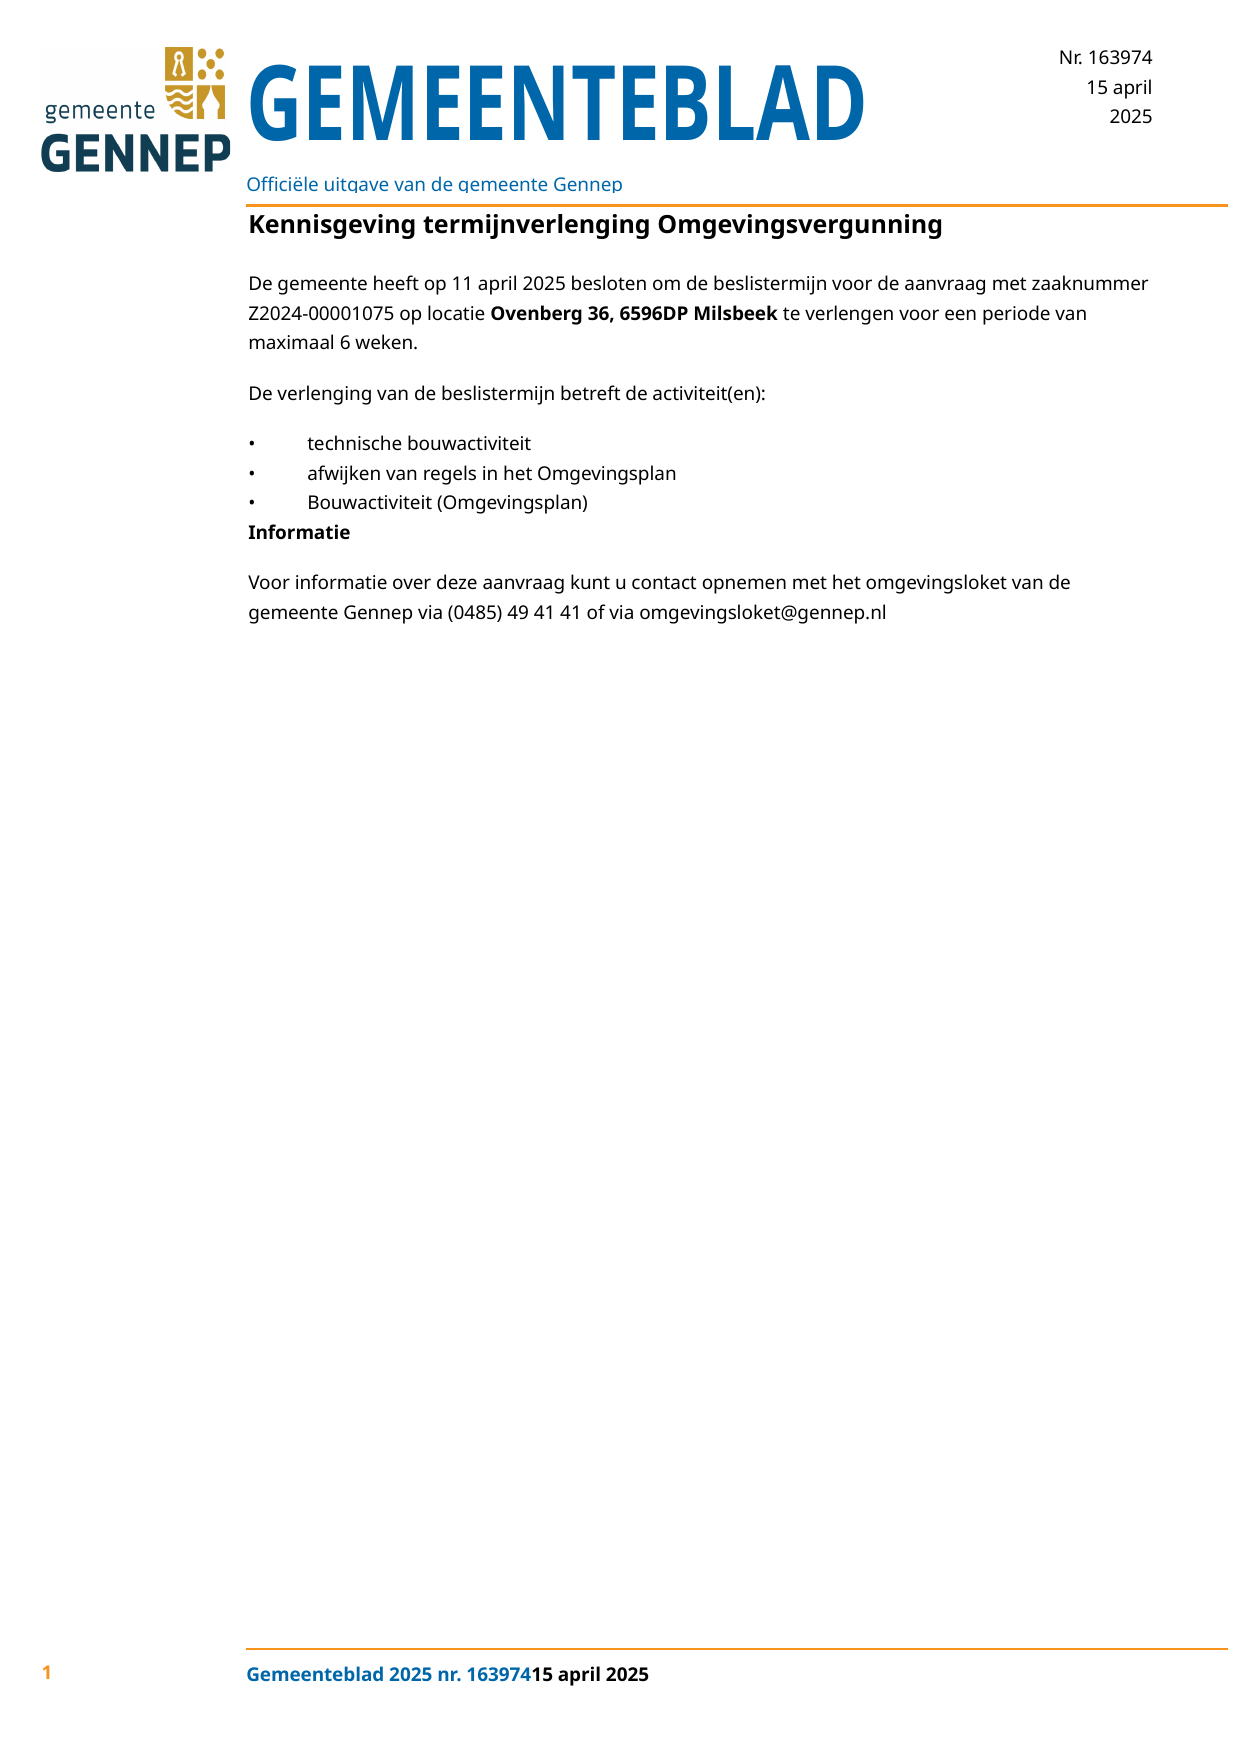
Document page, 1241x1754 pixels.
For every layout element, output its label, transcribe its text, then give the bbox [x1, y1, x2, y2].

list Bouwactiviteit (Omgevingsplan) [248, 489, 1152, 515]
text De gemeente heeft op 11 april 2025 besloten om de beslistermijn voor de aanvraag met zaaknummer Z2024-00001075 op locatie Ovenberg 36, 6596DP Milsbeek te verlengen voor een periode van maximaal 6 weken. [248, 270, 1152, 355]
text Voor informatie over deze aanvraag kunt u contact opnemen met het omgevingsloket van de gemeente Gennep via (0485) 49 41 41 of via omgevingsloket@gennep.nl [248, 569, 1152, 625]
text De verlenging van de beslistermijn betreft de activiteit(en): [248, 380, 1152, 406]
list technische bouwactiviteit [248, 430, 1152, 456]
text Kennisgeving termijnverlenging Omgevingsvergunning [248, 207, 1152, 241]
list afwijken van regels in het Omgevingsplan [248, 460, 1152, 486]
text Informatie [248, 519, 1152, 545]
picture [41, 47, 231, 172]
